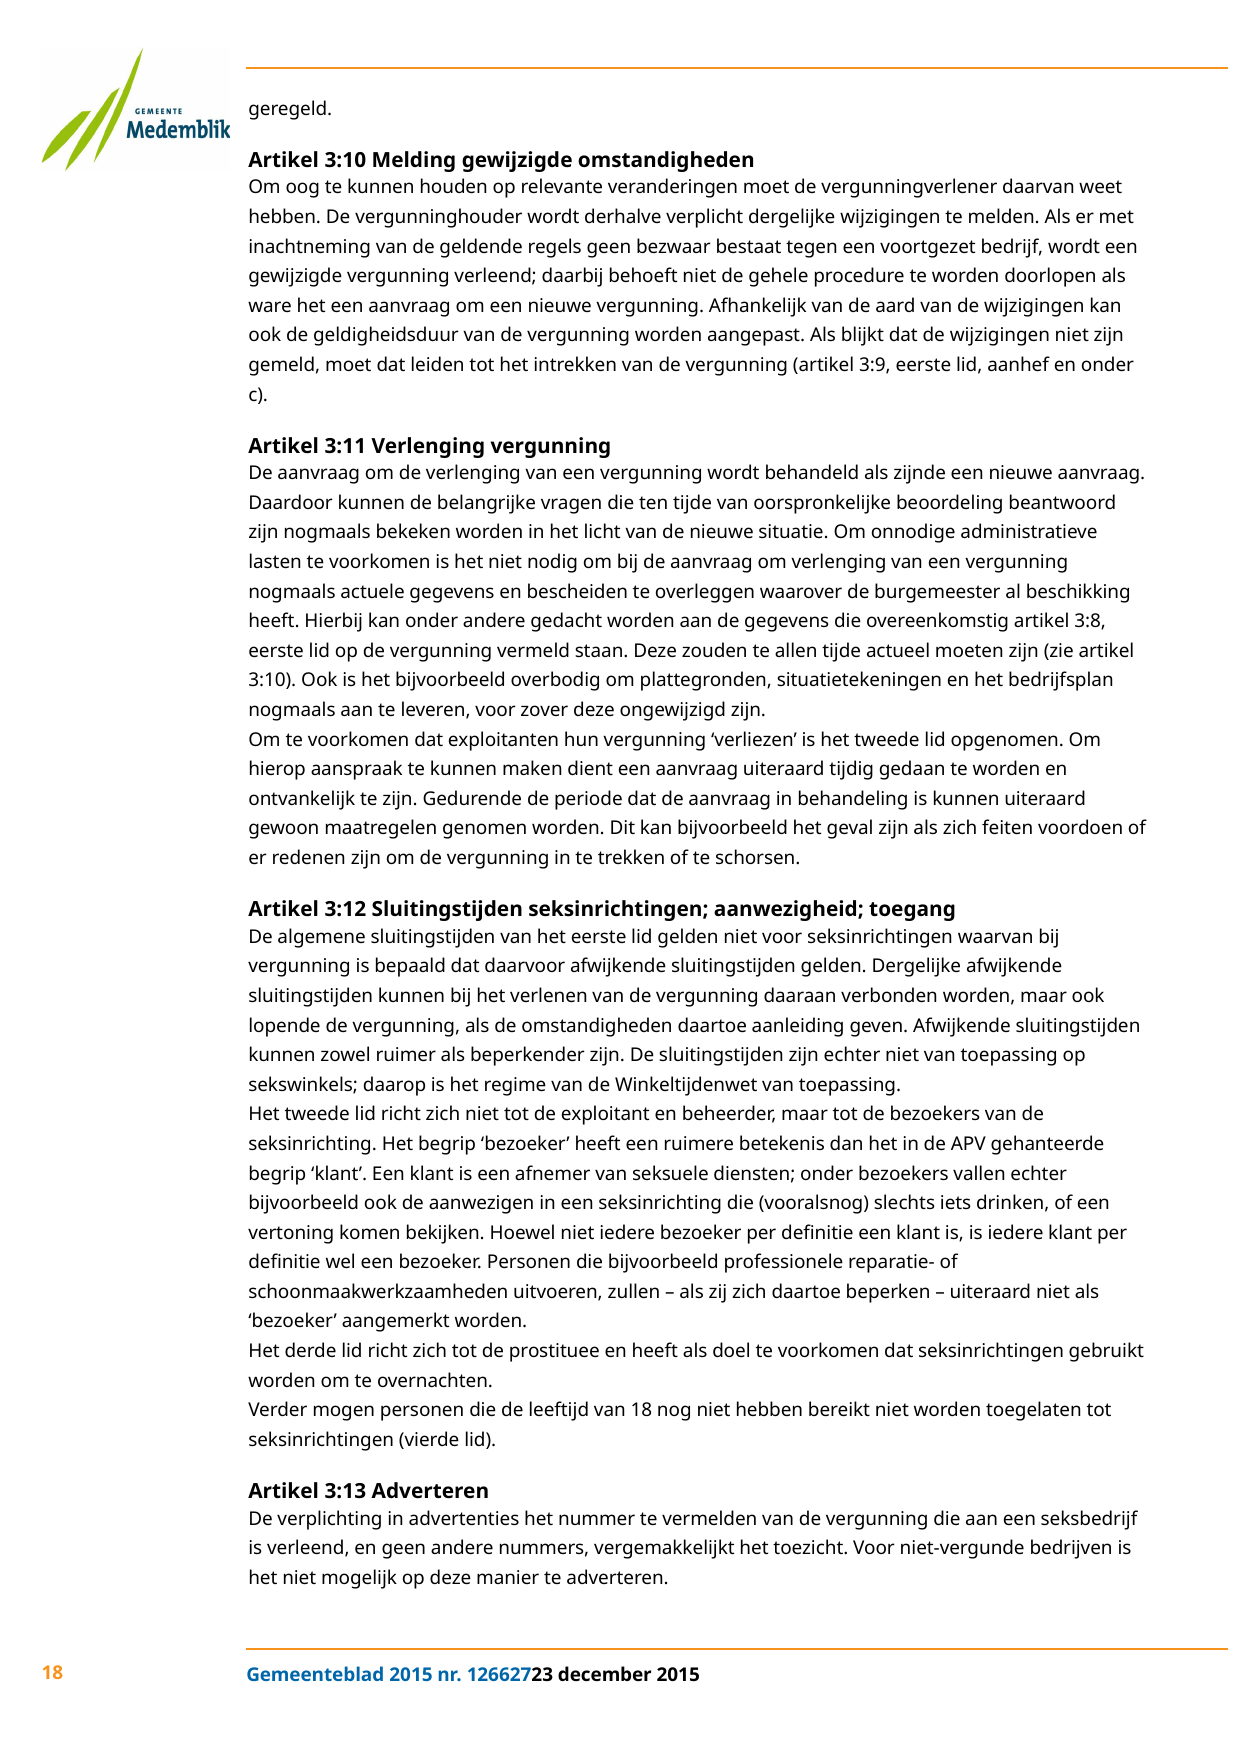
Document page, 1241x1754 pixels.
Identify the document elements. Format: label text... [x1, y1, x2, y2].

text Om te voorkomen dat exploitanten hun vergunning ‘verliezen’ is het tweede lid opgenomen. Om hierop aanspraak te kunnen maken dient een aanvraag uiteraard tijdig gedaan te worden en ontvankelijk te zijn. Gedurende de periode dat de aanvraag in behandeling is kunnen uiteraard gewoon maatregelen genomen worden. Dit kan bijvoorbeeld het geval zijn als zich feiten voordoen of er redenen zijn om de vergunning in te trekken of te schorsen. [248, 726, 1152, 870]
text De aanvraag om de verlenging van een vergunning wordt behandeld als zijnde een nieuwe aanvraag. Daardoor kunnen de belangrijke vragen die ten tijde van oorspronkelijke beoordeling beantwoord zijn nogmaals bekeken worden in het licht van de nieuwe situatie. Om onnodige administratieve lasten te voorkomen is het niet nodig om bij de aanvraag om verlenging van een vergunning nogmaals actuele gegevens en bescheiden te overleggen waarover de burgemeester al beschikking heeft. Hierbij kan onder andere gedacht worden aan de gegevens die overeenkomstig artikel 3:8, eerste lid op de vergunning vermeld staan. Deze zouden te allen tijde actueel moeten zijn (zie artikel 3:10). Ook is het bijvoorbeeld overbodig om plattegronden, situatietekeningen en het bedrijfsplan nogmaals aan te leveren, voor zover deze ongewijzigd zijn. [248, 459, 1152, 722]
text geregeld. [248, 95, 1152, 121]
text Het derde lid richt zich tot de prostituee en heeft als doel te voorkomen dat seksinrichtingen gebruikt worden om te overnachten. [248, 1337, 1152, 1392]
text Verder mogen personen die de leeftijd van 18 nog niet hebben bereikt niet worden toegelaten tot seksinrichtingen (vierde lid). [248, 1396, 1152, 1452]
picture [41, 47, 231, 172]
text Om oog te kunnen houden op relevante veranderingen moet de vergunningverlener daarvan weet hebben. De vergunninghouder wordt derhalve verplicht dergelijke wijzigingen te melden. Als er met inachtneming van de geldende regels geen bezwaar bestaat tegen een voortgezet bedrijf, wordt een gewijzigde vergunning verleend; daarbij behoeft niet de gehele procedure te worden doorlopen als ware het een aanvraag om een nieuwe vergunning. Afhankelijk van de aard van de wijzigingen kan ook de geldigheidsduur van de vergunning worden aangepast. Als blijkt dat de wijzigingen niet zijn gemeld, moet dat leiden tot het intrekken van de vergunning (artikel 3:9, eerste lid, aanhef en onder c). [248, 174, 1152, 406]
text De algemene sluitingstijden van het eerste lid gelden niet voor seksinrichtingen waarvan bij vergunning is bepaald dat daarvoor afwijkende sluitingstijden gelden. Dergelijke afwijkende sluitingstijden kunnen bij het verlenen van de vergunning daaraan verbonden worden, maar ook lopende de vergunning, als de omstandigheden daartoe aanleiding geven. Afwijkende sluitingstijden kunnen zowel ruimer als beperkender zijn. De sluitingstijden zijn echter niet van toepassing op sekswinkels; daarop is het regime van de Winkeltijdenwet van toepassing. [248, 923, 1152, 1097]
text Artikel 3:12 Sluitingstijden seksinrichtingen; aanwezigheid; toegang [248, 894, 1152, 923]
text Artikel 3:13 Adverteren [248, 1476, 1152, 1505]
text Artikel 3:11 Verlenging vergunning [248, 431, 1152, 459]
text De verplichting in advertenties het nummer te vermelden van de vergunning die aan een seksbedrijf is verleend, en geen andere nummers, vergemakkelijkt het toezicht. Voor niet-vergunde bedrijven is het niet mogelijk op deze manier te adverteren. [248, 1505, 1152, 1590]
text Artikel 3:10 Melding gewijzigde omstandigheden [248, 145, 1152, 174]
text Het tweede lid richt zich niet tot de exploitant en beheerder, maar tot de bezoekers van de seksinrichting. Het begrip ‘bezoeker’ heeft een ruimere betekenis dan het in de APV gehanteerde begrip ‘klant’. Een klant is een afnemer van seksuele diensten; onder bezoekers vallen echter bijvoorbeeld ook de aanwezigen in een seksinrichting die (vooralsnog) slechts iets drinken, of een vertoning komen bekijken. Hoewel niet iedere bezoeker per definitie een klant is, is iedere klant per definitie wel een bezoeker. Personen die bijvoorbeeld professionele reparatie- of schoonmaakwerkzaamheden uitvoeren, zullen – als zij zich daartoe beperken – uiteraard niet als ‘bezoeker’ aangemerkt worden. [248, 1101, 1152, 1333]
